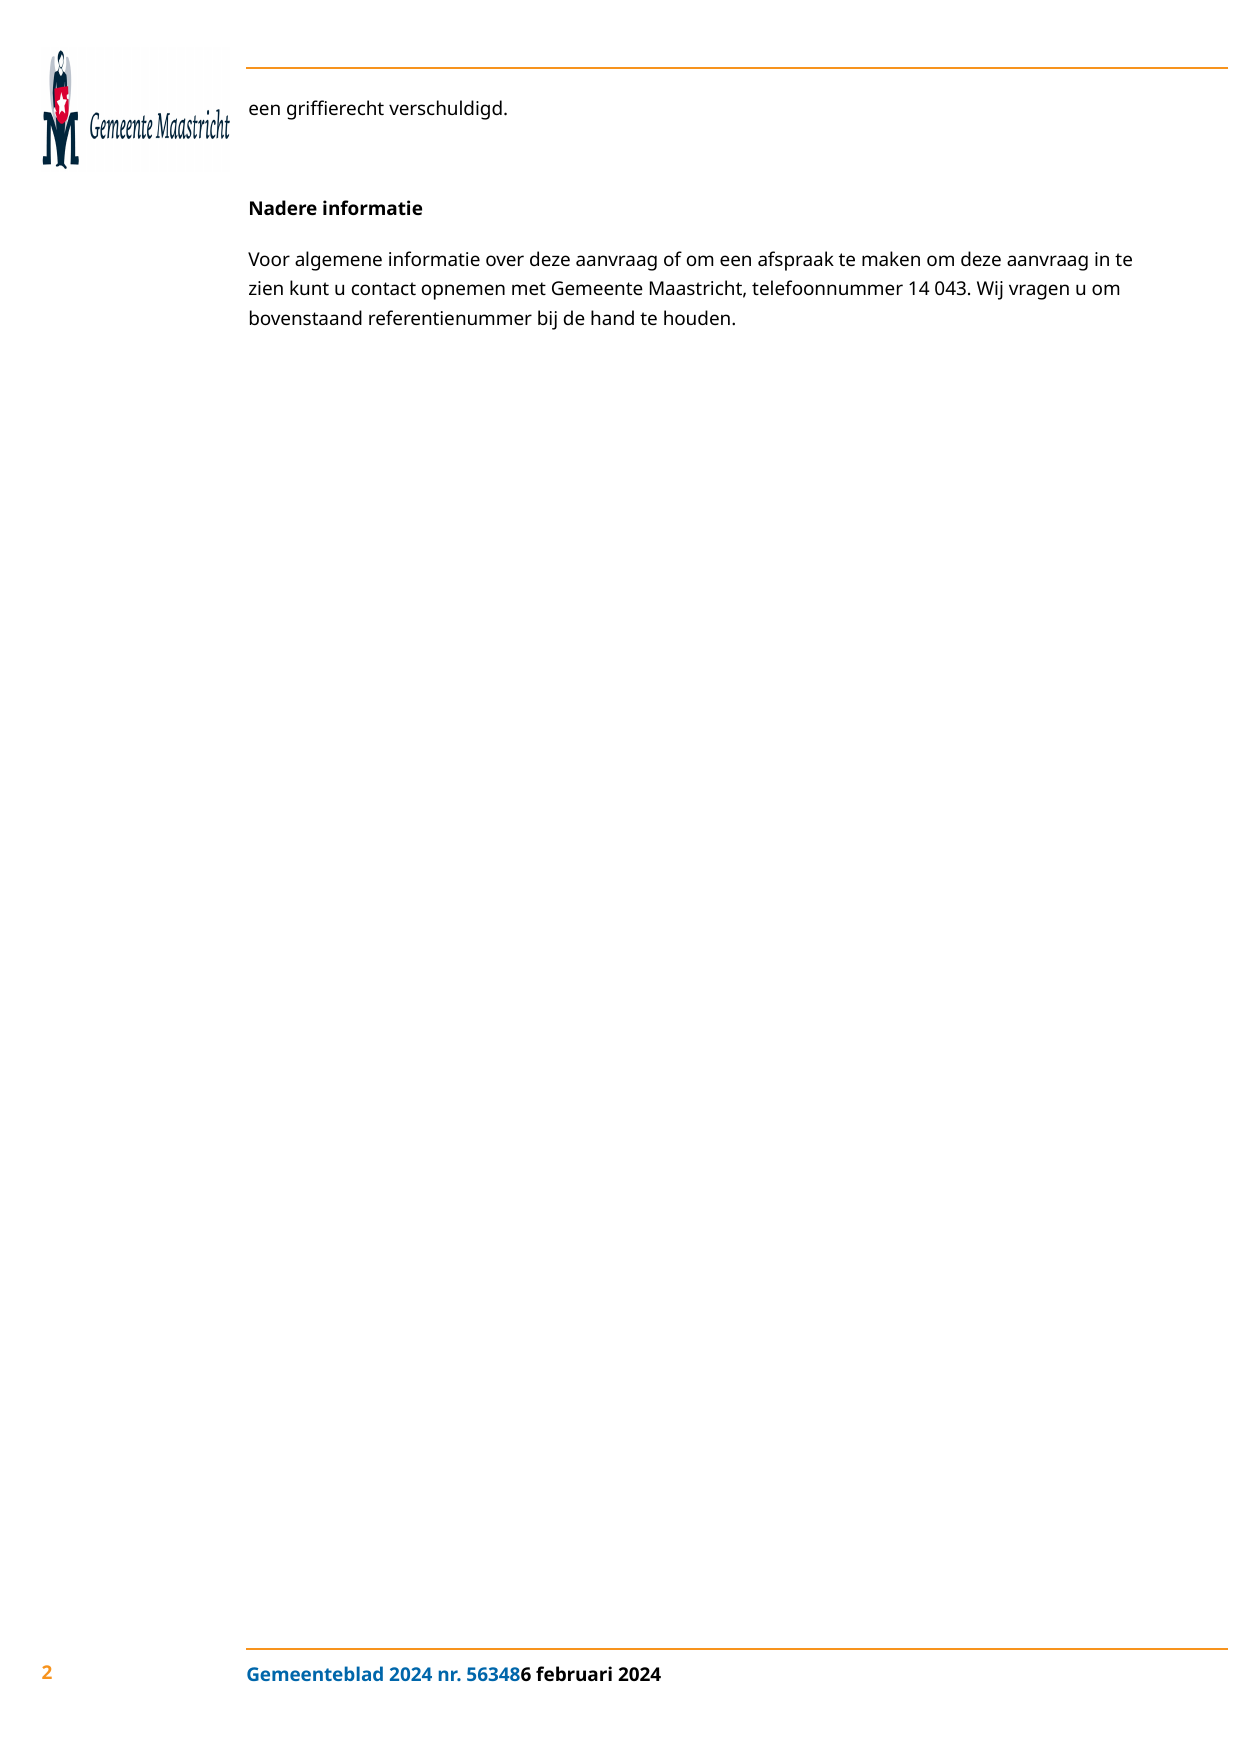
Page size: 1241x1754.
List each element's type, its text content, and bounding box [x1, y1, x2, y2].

picture [41, 47, 231, 172]
text Voor algemene informatie over deze aanvraag of om een afspraak te maken om deze aanvraag in te zien kunt u contact opnemen met Gemeente Maastricht, telefoonnummer 14 043. Wij vragen u om bovenstaand referentienummer bij de hand te houden. [248, 246, 1152, 331]
text een griffierecht verschuldigd. [248, 95, 1152, 121]
text Nadere informatie [248, 196, 1152, 221]
